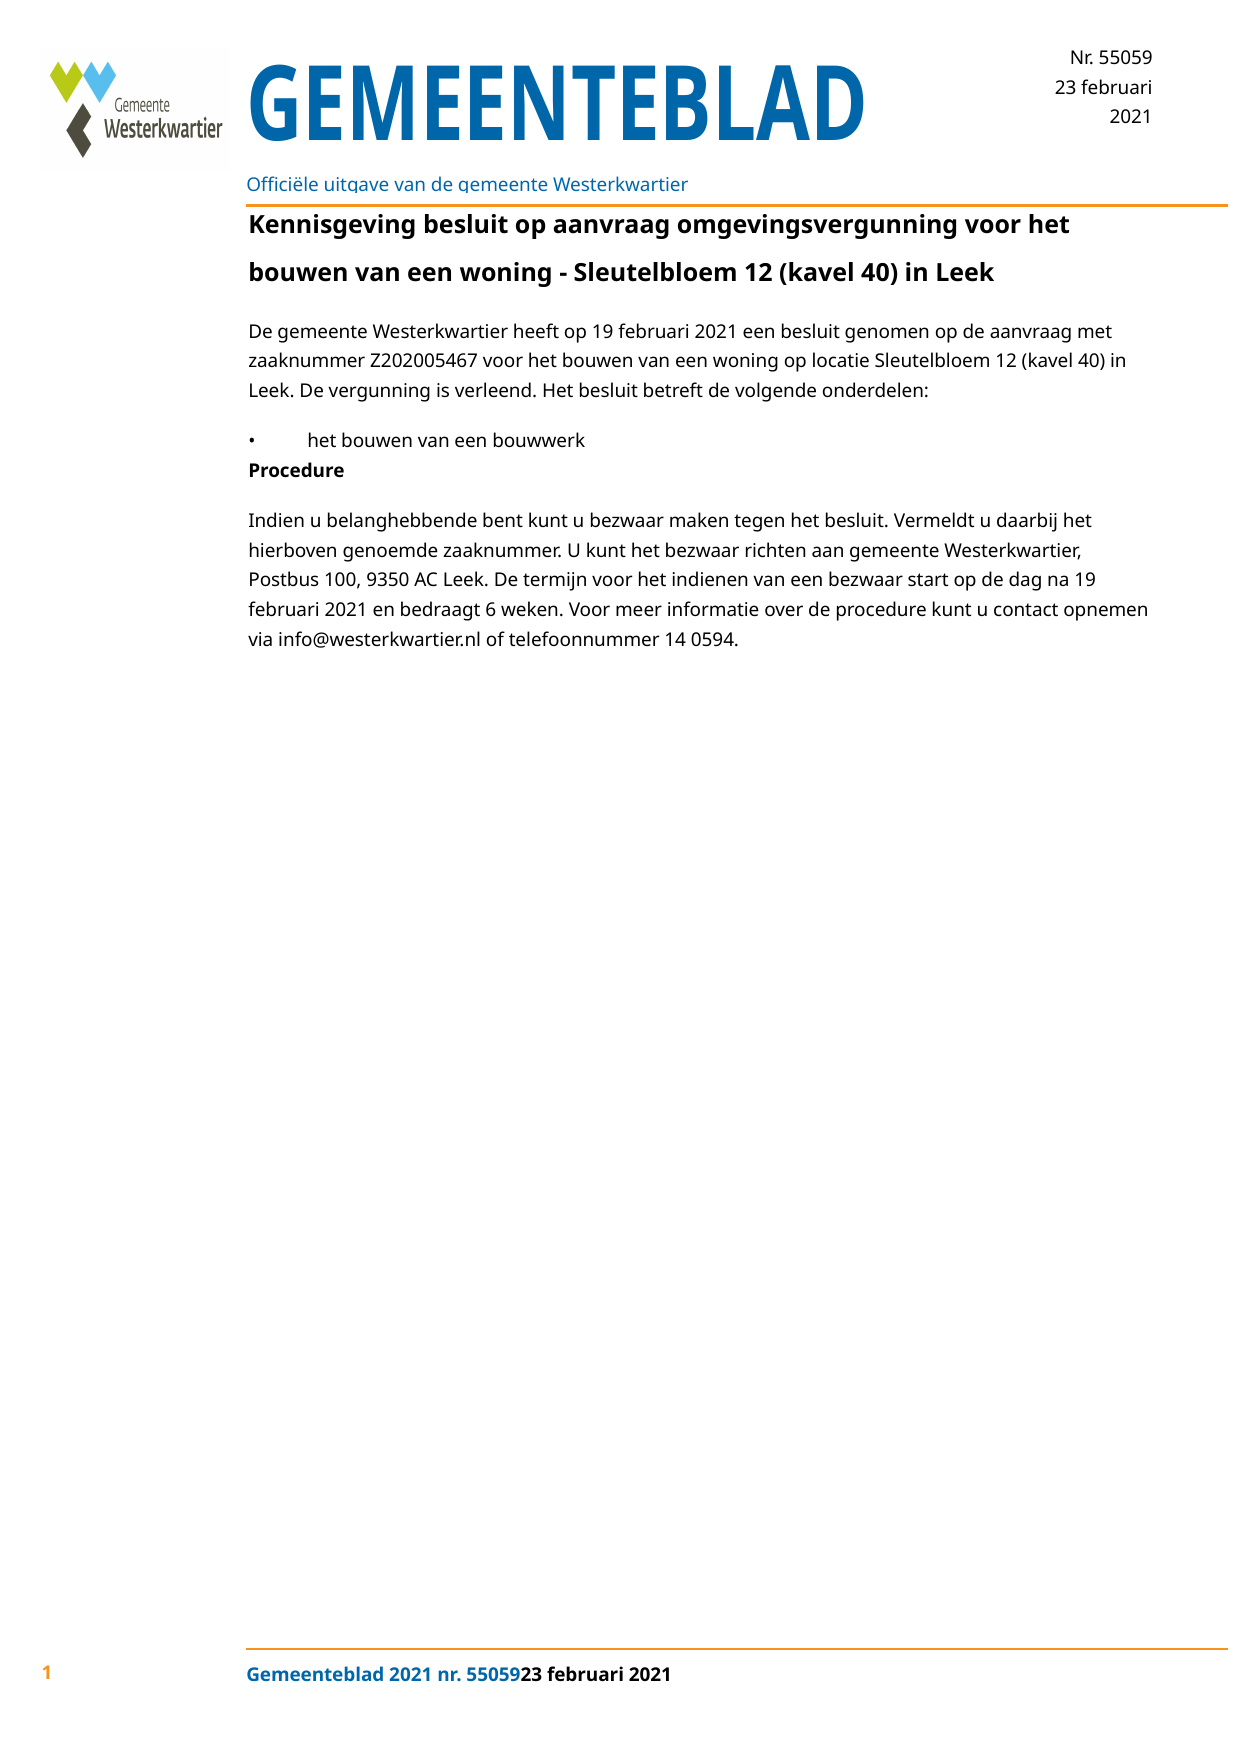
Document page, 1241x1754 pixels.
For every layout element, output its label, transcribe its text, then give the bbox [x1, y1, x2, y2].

text Procedure [248, 457, 1152, 483]
picture [41, 47, 231, 172]
text De gemeente Westerkwartier heeft op 19 februari 2021 een besluit genomen op de aanvraag met zaaknummer Z202005467 voor het bouwen van een woning op locatie Sleutelbloem 12 (kavel 40) in Leek. De vergunning is verleend. Het besluit betreft de volgende onderdelen: [248, 318, 1152, 403]
text Indien u belanghebbende bent kunt u bezwaar maken tegen het besluit. Vermeldt u daarbij het hierboven genoemde zaaknummer. U kunt het bezwaar richten aan gemeente Westerkwartier, Postbus 100, 9350 AC Leek. De termijn voor het indienen van een bezwaar start op de dag na 19 februari 2021 en bedraagt 6 weken. Voor meer informatie over de procedure kunt u contact opnemen via info@westerkwartier.nl of telefoonnummer 14 0594. [248, 507, 1152, 652]
list het bouwen van een bouwwerk [248, 427, 1152, 453]
text Kennisgeving besluit op aanvraag omgevingsvergunning voor het bouwen van een woning - Sleutelbloem 12 (kavel 40) in Leek [248, 207, 1152, 288]
